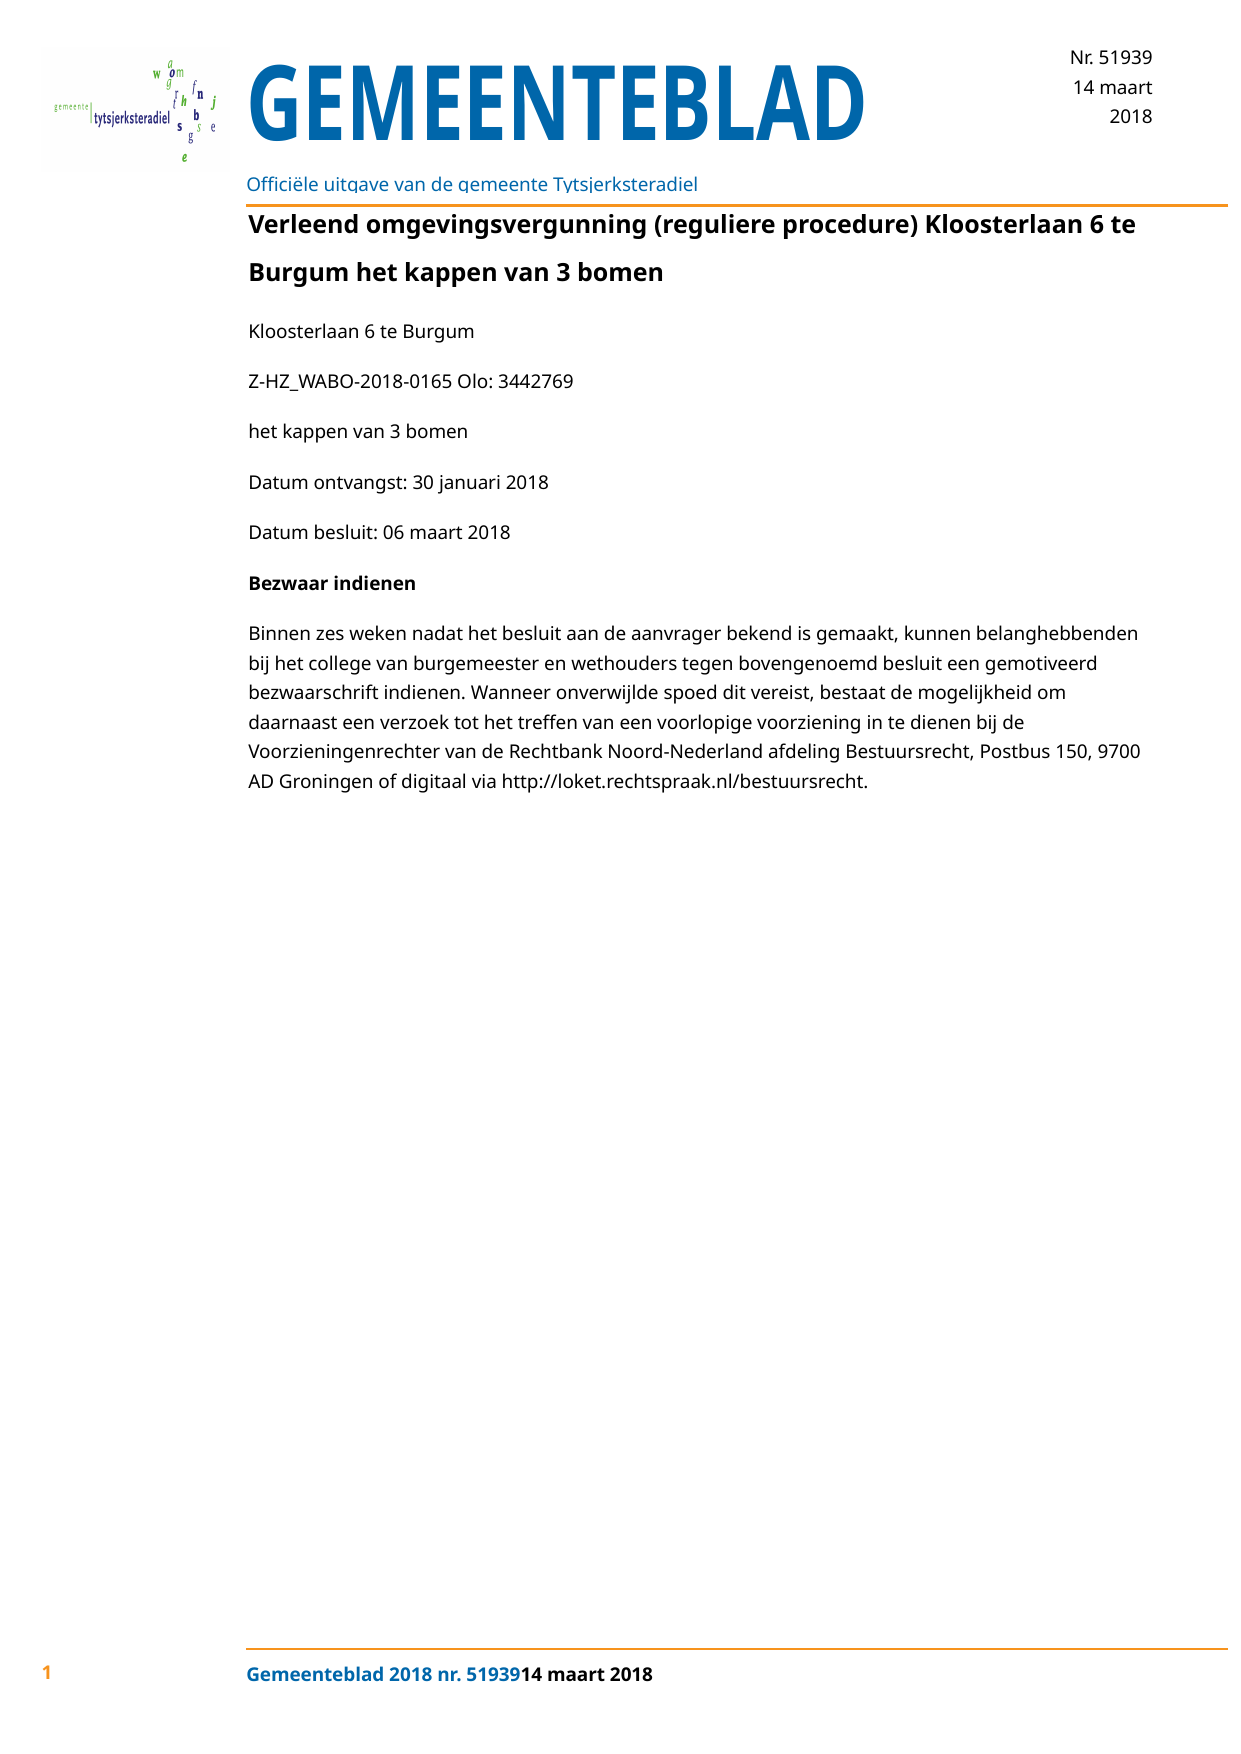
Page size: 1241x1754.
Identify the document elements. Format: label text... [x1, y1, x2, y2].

text Z-HZ_WABO-2018-0165 Olo: 3442769 [248, 368, 1152, 394]
text Kloosterlaan 6 te Burgum [248, 318, 1152, 344]
text Datum besluit: 06 maart 2018 [248, 519, 1152, 545]
picture [41, 47, 231, 172]
text Verleend omgevingsvergunning (reguliere procedure) Kloosterlaan 6 te Burgum het kappen van 3 bomen [248, 207, 1152, 288]
text Datum ontvangst: 30 januari 2018 [248, 469, 1152, 495]
text het kappen van 3 bomen [248, 419, 1152, 444]
text Binnen zes weken nadat het besluit aan de aanvrager bekend is gemaakt, kunnen belanghebbenden bij het college van burgemeester en wethouders tegen bovengenoemd besluit een gemotiveerd bezwaarschrift indienen. Wanneer onverwijlde spoed dit vereist, bestaat de mogelijkheid om daarnaast een verzoek tot het treffen van een voorlopige voorziening in te dienen bij de Voorzieningenrechter van de Rechtbank Noord-Nederland afdeling Bestuursrecht, Postbus 150, 9700 AD Groningen of digitaal via http://loket.rechtspraak.nl/bestuursrecht. [248, 620, 1152, 794]
text Bezwaar indienen [248, 570, 1152, 596]
